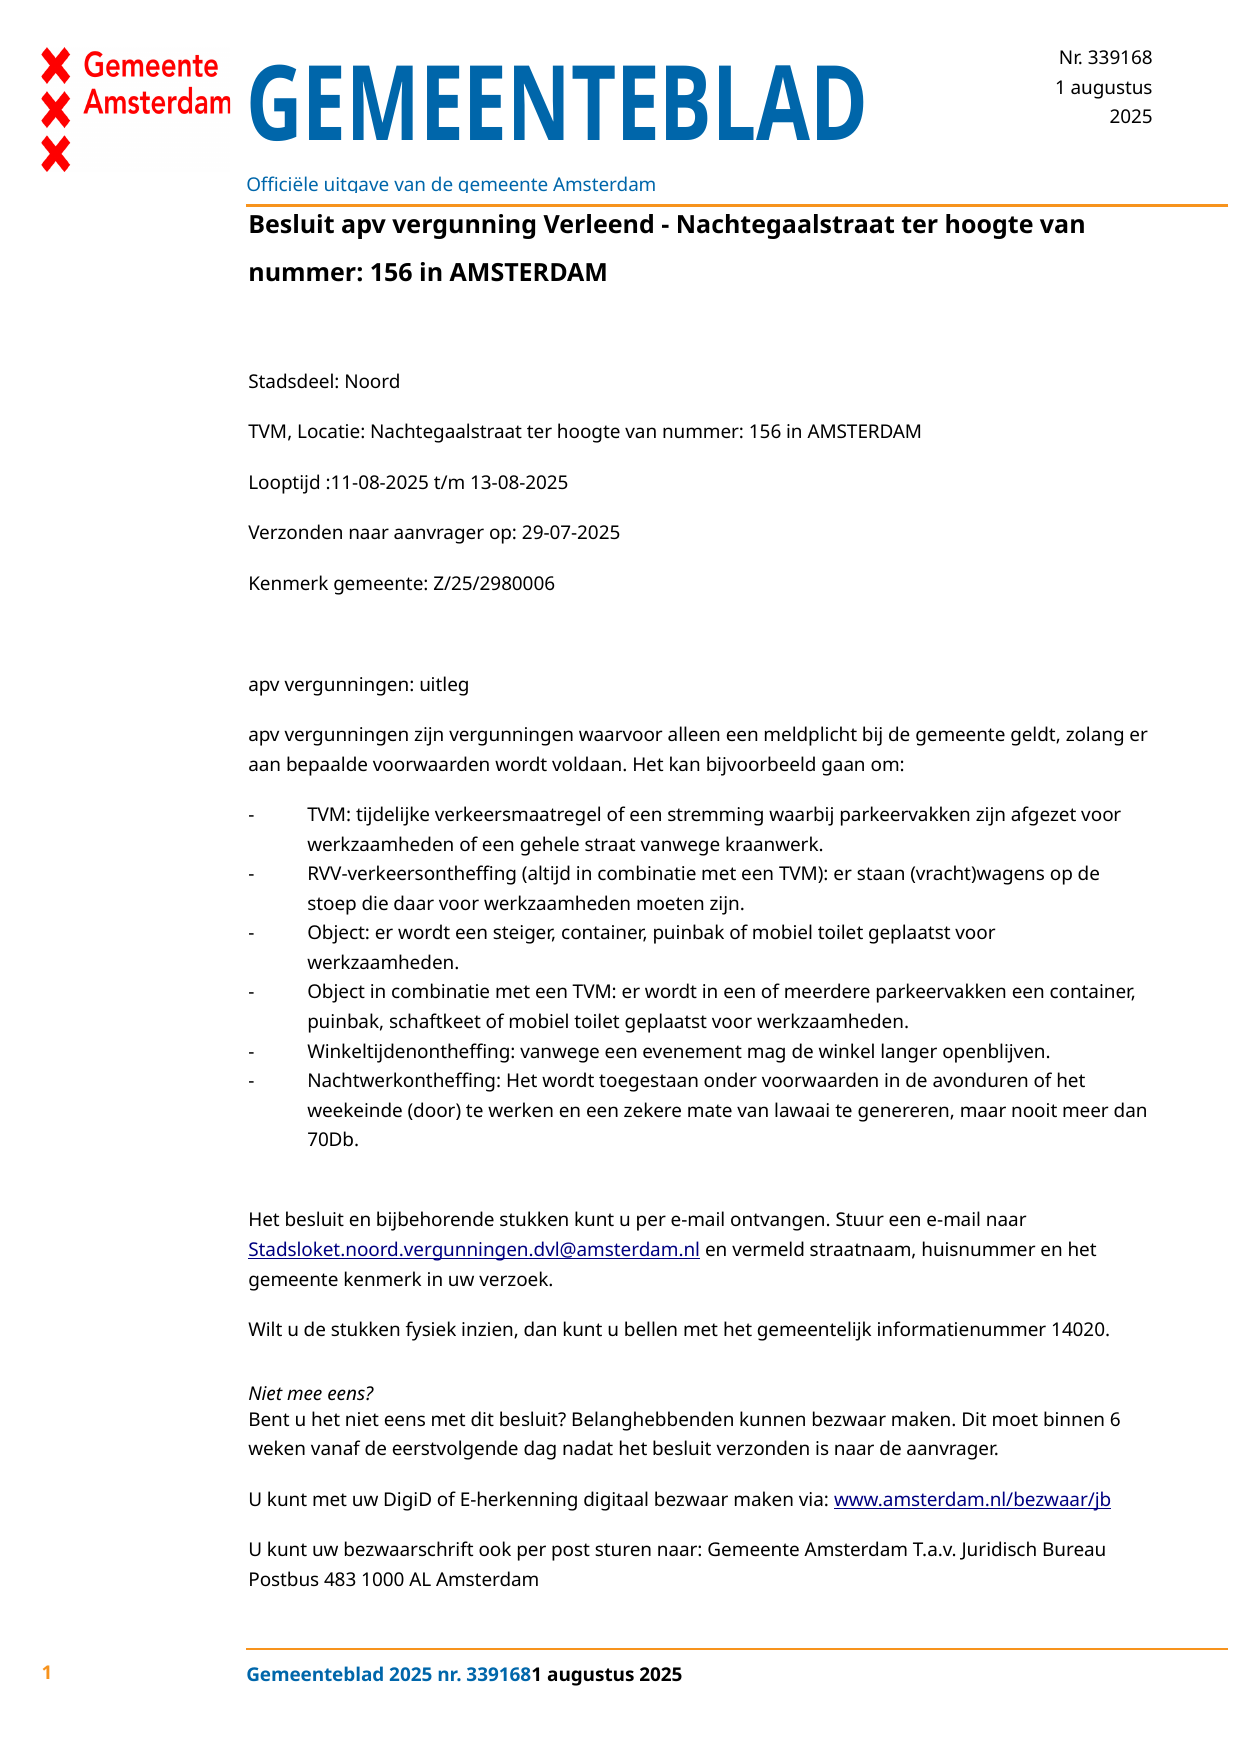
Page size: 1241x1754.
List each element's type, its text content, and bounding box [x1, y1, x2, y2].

list Nachtwerkontheffing: Het wordt toegestaan onder voorwaarden in de avonduren of het weekeinde (door) te werken en een zekere mate van lawaai te genereren, maar nooit meer dan 70Db. [248, 1067, 1152, 1152]
text Looptijd :11-08-2025 t/m 13-08-2025 [248, 469, 1152, 495]
text apv vergunningen zijn vergunningen waarvoor alleen een meldplicht bij de gemeente geldt, zolang er aan bepaalde voorwaarden wordt voldaan. Het kan bijvoorbeeld gaan om: [248, 721, 1152, 777]
list Object: er wordt een steiger, container, puinbak of mobiel toilet geplaatst voor werkzaamheden. [248, 919, 1152, 975]
text TVM, Locatie: Nachtegaalstraat ter hoogte van nummer: 156 in AMSTERDAM [248, 419, 1152, 444]
text U kunt met uw DigiD of E-herkenning digitaal bezwaar maken via: www.amsterdam.nl/bezwaar/jb [248, 1486, 1152, 1512]
text U kunt uw bezwaarschrift ook per post sturen naar: Gemeente Amsterdam T.a.v. Juridisch Bureau Postbus 483 1000 AL Amsterdam [248, 1536, 1152, 1592]
list TVM: tijdelijke verkeersmaatregel of een stremming waarbij parkeervakken zijn afgezet voor werkzaamheden of een gehele straat vanwege kraanwerk. [248, 801, 1152, 857]
list RVV-verkeersontheffing (altijd in combinatie met een TVM): er staan (vracht)wagens op de stoep die daar voor werkzaamheden moeten zijn. [248, 860, 1152, 916]
text Het besluit en bijbehorende stukken kunt u per e-mail ontvangen. Stuur een e-mail naar Stadsloket.noord.vergunningen.dvl@amsterdam.nl en vermeld straatnaam, huisnummer en het gemeente kenmerk in uw verzoek. [248, 1207, 1152, 1292]
text Besluit apv vergunning Verleend - Nachtegaalstraat ter hoogte van nummer: 156 in AMSTERDAM [248, 207, 1152, 288]
list Object in combinatie met een TVM: er wordt in een of meerdere parkeervakken een container, puinbak, schaftkeet of mobiel toilet geplaatst voor werkzaamheden. [248, 979, 1152, 1034]
text Wilt u de stukken fysiek inzien, dan kunt u bellen met het gemeentelijk informatienummer 14020. [248, 1316, 1152, 1342]
text Stadsdeel: Noord [248, 368, 1152, 394]
text apv vergunningen: uitleg [248, 671, 1152, 697]
text Bent u het niet eens met dit besluit? Belanghebbenden kunnen bezwaar maken. Dit moet binnen 6 weken vanaf de eerstvolgende dag nadat het besluit verzonden is naar de aanvrager. [248, 1406, 1152, 1461]
text Kenmerk gemeente: Z/25/2980006 [248, 570, 1152, 596]
text Niet mee eens? [248, 1380, 1152, 1406]
picture [41, 47, 231, 172]
text Verzonden naar aanvrager op: 29-07-2025 [248, 519, 1152, 545]
list Winkeltijdenontheffing: vanwege een evenement mag de winkel langer openblijven. [248, 1038, 1152, 1064]
